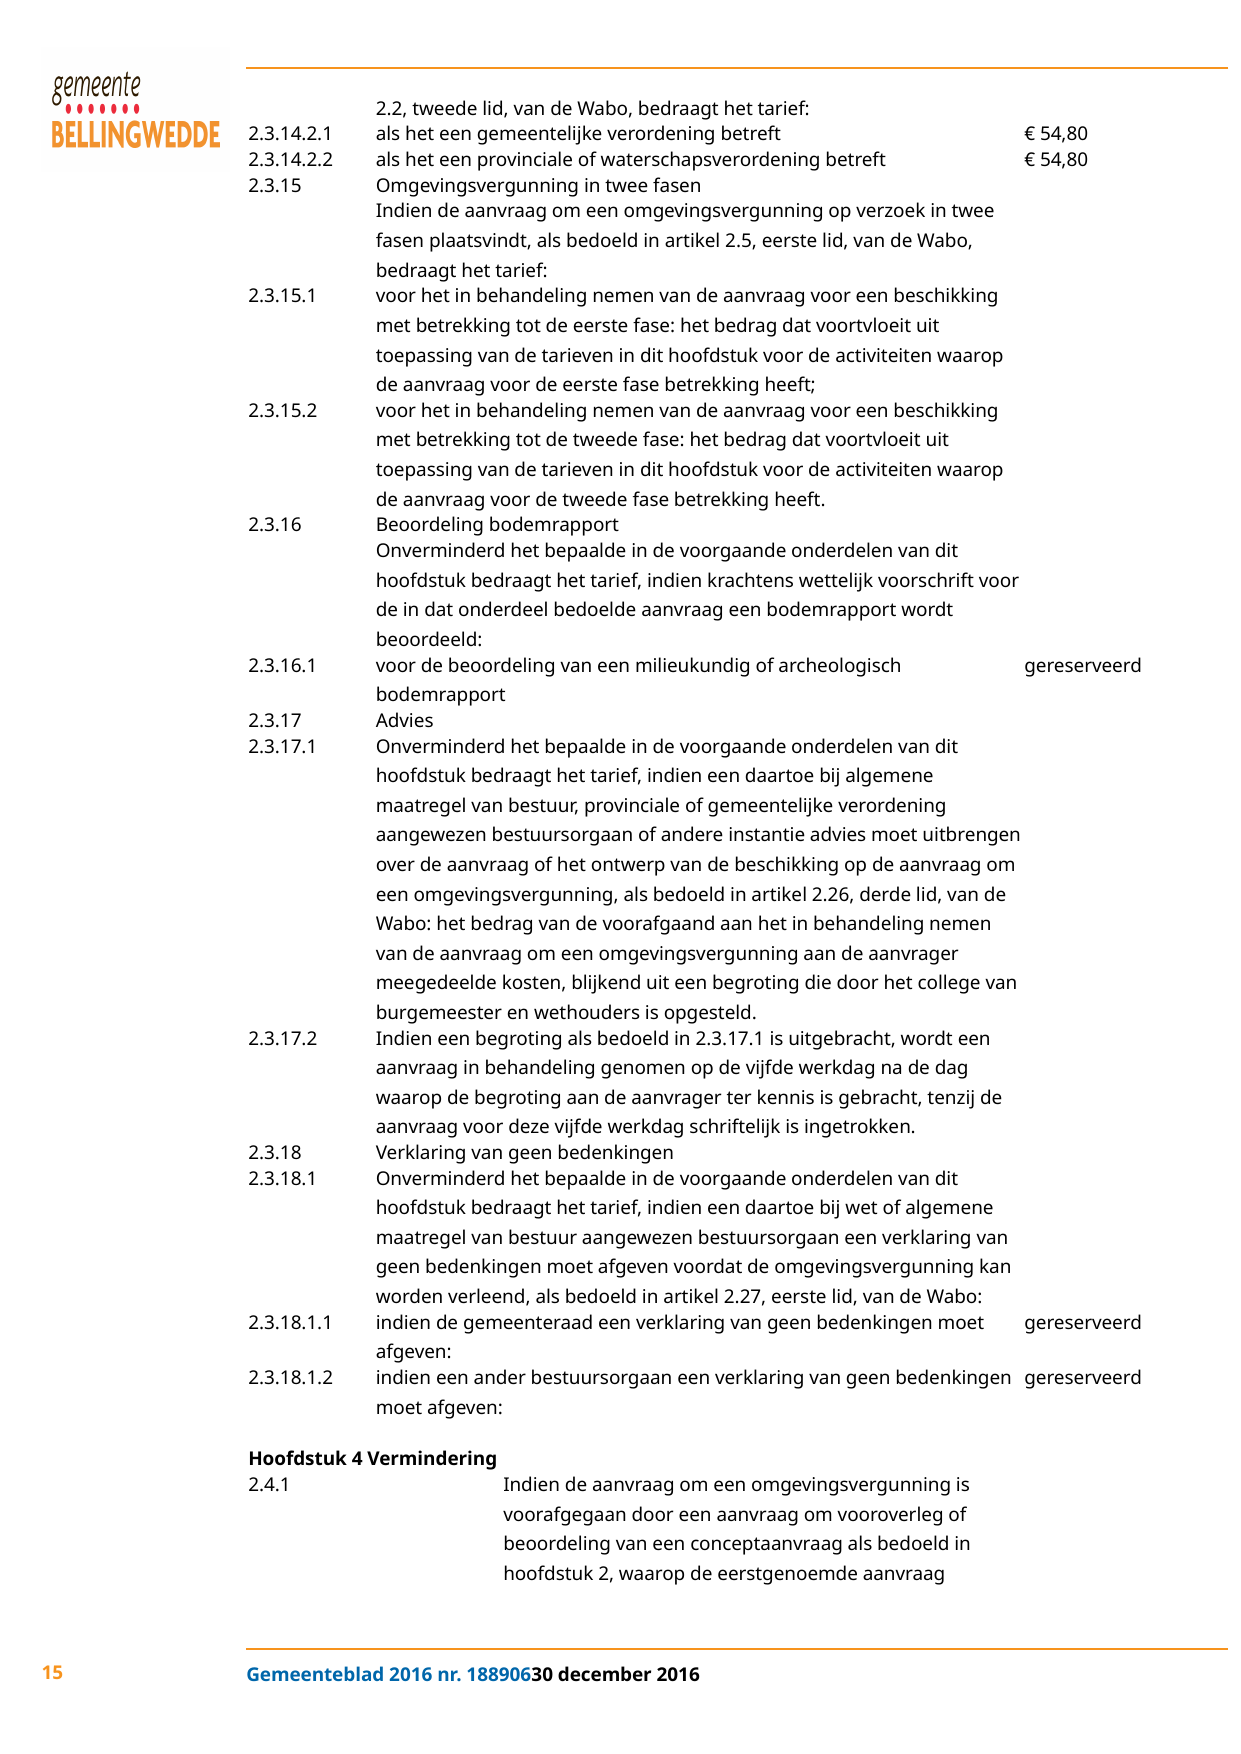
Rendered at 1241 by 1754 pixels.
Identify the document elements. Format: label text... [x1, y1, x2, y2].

table_cell 2.3.17.1 [248, 733, 376, 1025]
table_cell gereserveerd [1024, 652, 1152, 707]
table_cell [1024, 283, 1152, 397]
table_cell [248, 95, 376, 121]
table_cell als het een provinciale of waterschapsverordening betreft [376, 146, 1024, 172]
table_cell als het een gemeentelijke verordening betreft [376, 121, 1024, 146]
table_cell Onverminderd het bepaalde in de voorgaande onderdelen van dit hoofdstuk bedraagt het tarief, indien krachtens wettelijk voorschrift voor de in dat onderdeel bedoelde aanvraag een bodemrapport wordt beoordeeld: [376, 537, 1024, 652]
table_cell 2.3.16 [248, 512, 376, 537]
table_cell indien een ander bestuursorgaan een verklaring van geen bedenkingen moet afgeven: [376, 1364, 1024, 1420]
table_cell Beoordeling bodemrapport [376, 512, 1024, 537]
table_cell [1024, 537, 1152, 652]
table_cell 2.3.18 [248, 1139, 376, 1165]
table_cell [1024, 1139, 1152, 1165]
table_cell 2.3.17 [248, 707, 376, 733]
table_cell 2.3.17.2 [248, 1025, 376, 1139]
table_cell Onverminderd het bepaalde in de voorgaande onderdelen van dit hoofdstuk bedraagt het tarief, indien een daartoe bij algemene maatregel van bestuur, provinciale of gemeentelijke verordening aangewezen bestuursorgaan of andere instantie advies moet uitbrengen over de aanvraag of het ontwerp van de beschikking op de aanvraag om een omgevingsvergunning, als bedoeld in artikel 2.26, derde lid, van de Wabo: het bedrag van de voorafgaand aan het in behandeling nemen van de aanvraag om een omgevingsvergunning aan de aanvrager meegedeelde kosten, blijkend uit een begroting die door het college van burgemeester en wethouders is opgesteld. [376, 733, 1024, 1025]
table_cell indien de gemeenteraad een verklaring van geen bedenkingen moet afgeven: [376, 1309, 1024, 1364]
table_cell 2.3.18.1.2 [248, 1364, 376, 1420]
table_cell Onverminderd het bepaalde in de voorgaande onderdelen van dit hoofdstuk bedraagt het tarief, indien een daartoe bij wet of algemene maatregel van bestuur aangewezen bestuursorgaan een verklaring van geen bedenkingen moet afgeven voordat de omgevingsvergunning kan worden verleend, als bedoeld in artikel 2.27, eerste lid, van de Wabo: [376, 1165, 1024, 1309]
table_cell 2.3.14.2.1 [248, 121, 376, 146]
table_cell 2.3.15.2 [248, 397, 376, 512]
table_cell Indien de aanvraag om een omgevingsvergunning op verzoek in twee fasen plaatsvindt, als bedoeld in artikel 2.5, eerste lid, van de Wabo, bedraagt het tarief: [376, 198, 1024, 283]
table_cell Indien een begroting als bedoeld in 2.3.17.1 is uitgebracht, wordt een aanvraag in behandeling genomen op de vijfde werkdag na de dag waarop de begroting aan de aanvrager ter kennis is gebracht, tenzij de aanvraag voor deze vijfde werkdag schriftelijk is ingetrokken. [376, 1025, 1024, 1139]
table_cell [1024, 1471, 1152, 1586]
table_cell 2.3.15 [248, 172, 376, 198]
table_cell [1024, 1025, 1152, 1139]
table_cell Verklaring van geen bedenkingen [376, 1139, 1024, 1165]
table_cell [1024, 1420, 1152, 1445]
table_cell 2.3.16.1 [248, 652, 376, 707]
table_cell 2.3.15.1 [248, 283, 376, 397]
table_cell 2.3.18.1.1 [248, 1309, 376, 1364]
table_cell Omgevingsvergunning in twee fasen [376, 172, 1024, 198]
table_cell gereserveerd [1024, 1309, 1152, 1364]
table_cell 2.3.14.2.2 [248, 146, 376, 172]
table_cell € 54,80 [1024, 121, 1152, 146]
table_cell Hoofdstuk 4 Vermindering [248, 1445, 1024, 1471]
table_cell € 54,80 [1024, 146, 1152, 172]
picture [41, 47, 231, 172]
table_cell [1024, 1445, 1152, 1471]
table_cell [248, 198, 376, 283]
table_cell 2.2, tweede lid, van de Wabo, bedraagt het tarief: [376, 95, 1024, 121]
table_cell [1024, 172, 1152, 198]
table_cell Advies [376, 707, 1024, 733]
table_cell [1024, 397, 1152, 512]
table_cell 2.3.18.1 [248, 1165, 376, 1309]
table_cell 2.4.1 [248, 1471, 503, 1586]
table_cell [1024, 707, 1152, 733]
table_cell [248, 537, 376, 652]
table_cell voor de beoordeling van een milieukundig of archeologisch bodemrapport [376, 652, 1024, 707]
table_cell [248, 1420, 1024, 1445]
table_cell [1024, 512, 1152, 537]
table_cell [1024, 1165, 1152, 1309]
table_cell gereserveerd [1024, 1364, 1152, 1420]
table_cell voor het in behandeling nemen van de aanvraag voor een beschikking met betrekking tot de tweede fase: het bedrag dat voortvloeit uit toepassing van de tarieven in dit hoofdstuk voor de activiteiten waarop de aanvraag voor de tweede fase betrekking heeft. [376, 397, 1024, 512]
table_cell [1024, 198, 1152, 283]
table_cell [1024, 733, 1152, 1025]
table_cell Indien de aanvraag om een omgevingsvergunning is voorafgegaan door een aanvraag om vooroverleg of beoordeling van een conceptaanvraag als bedoeld in hoofdstuk 2, waarop de eerstgenoemde aanvraag [503, 1471, 1024, 1586]
table_cell voor het in behandeling nemen van de aanvraag voor een beschikking met betrekking tot de eerste fase: het bedrag dat voortvloeit uit toepassing van de tarieven in dit hoofdstuk voor de activiteiten waarop de aanvraag voor de eerste fase betrekking heeft; [376, 283, 1024, 397]
table_cell [1024, 95, 1152, 121]
